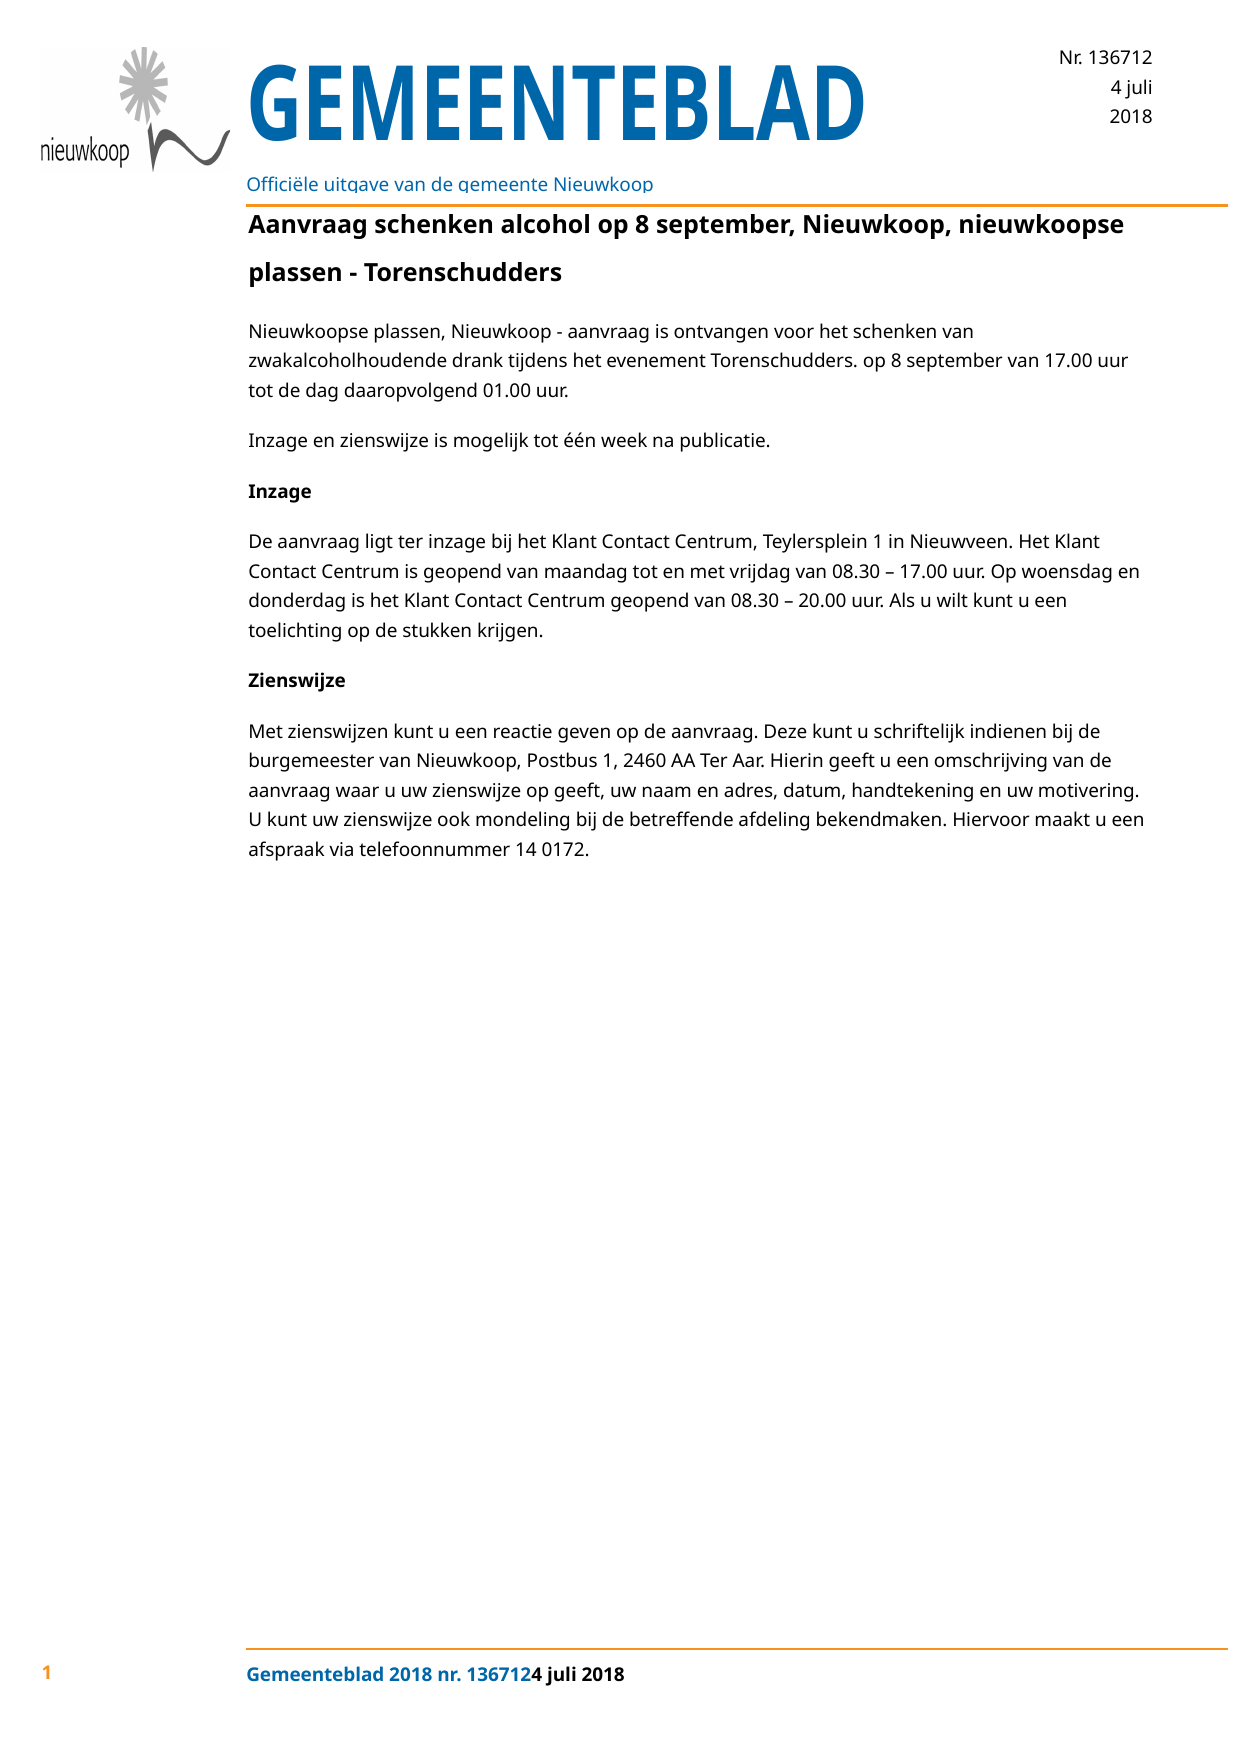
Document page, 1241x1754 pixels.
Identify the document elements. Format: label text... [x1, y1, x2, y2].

text De aanvraag ligt ter inzage bij het Klant Contact Centrum, Teylersplein 1 in Nieuwveen. Het Klant Contact Centrum is geopend van maandag tot en met vrijdag van 08.30 – 17.00 uur. Op woensdag en donderdag is het Klant Contact Centrum geopend van 08.30 – 20.00 uur. Als u wilt kunt u een toelichting op de stukken krijgen. [248, 528, 1152, 643]
text Inzage en zienswijze is mogelijk tot één week na publicatie. [248, 427, 1152, 453]
text Zienswijze [248, 667, 1152, 693]
text Aanvraag schenken alcohol op 8 september, Nieuwkoop, nieuwkoopse plassen - Torenschudders [248, 207, 1152, 288]
text Inzage [248, 478, 1152, 504]
text Met zienswijzen kunt u een reactie geven op de aanvraag. Deze kunt u schriftelijk indienen bij de burgemeester van Nieuwkoop, Postbus 1, 2460 AA Ter Aar. Hierin geeft u een omschrijving van de aanvraag waar u uw zienswijze op geeft, uw naam en adres, datum, handtekening en uw motivering. U kunt uw zienswijze ook mondeling bij de betreffende afdeling bekendmaken. Hiervoor maakt u een afspraak via telefoonnummer 14 0172. [248, 718, 1152, 862]
text Nieuwkoopse plassen, Nieuwkoop - aanvraag is ontvangen voor het schenken van zwakalcoholhoudende drank tijdens het evenement Torenschudders. op 8 september van 17.00 uur tot de dag daaropvolgend 01.00 uur. [248, 318, 1152, 403]
picture [41, 47, 231, 172]
